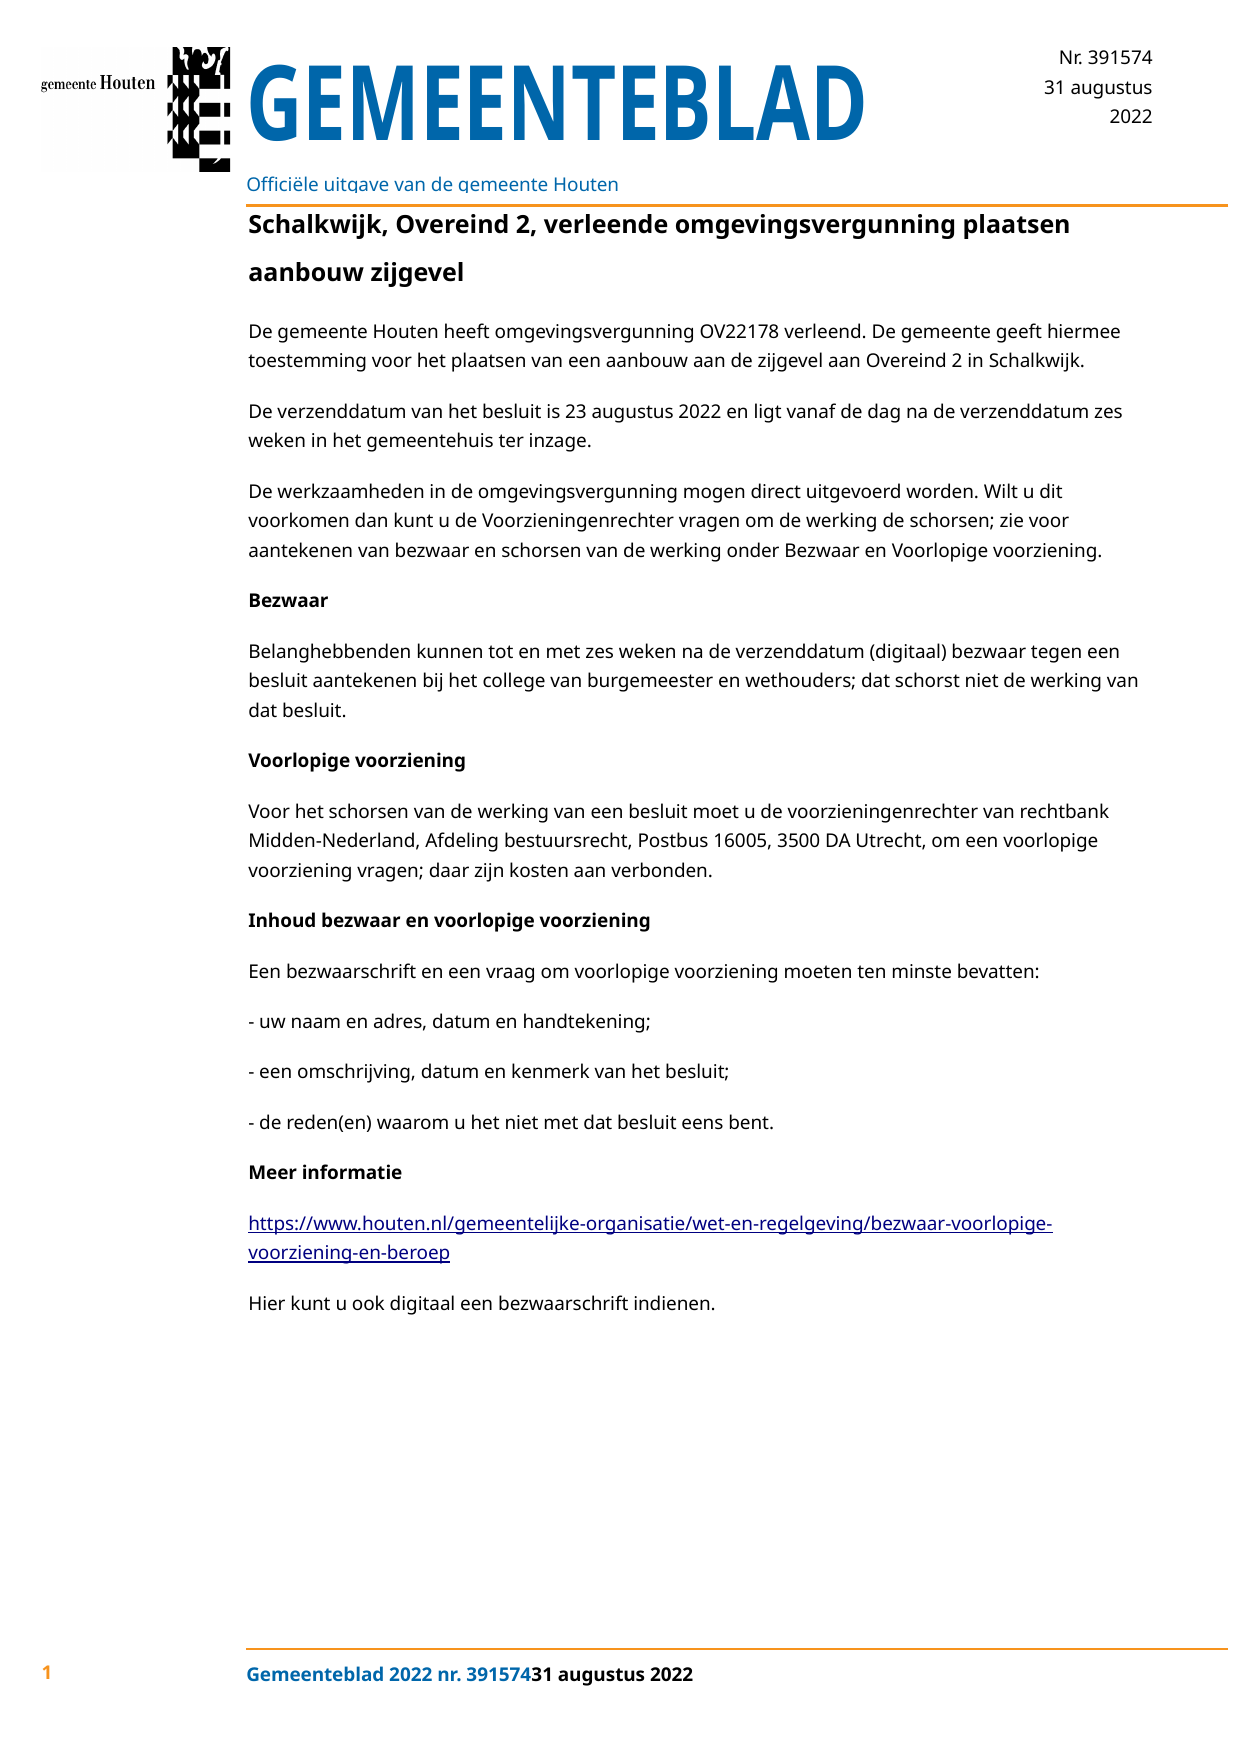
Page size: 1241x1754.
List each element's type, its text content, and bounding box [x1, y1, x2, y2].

text De gemeente Houten heeft omgevingsvergunning OV22178 verleend. De gemeente geeft hiermee toestemming voor het plaatsen van een aanbouw aan de zijgevel aan Overeind 2 in Schalkwijk. [248, 318, 1152, 373]
text Bezwaar [248, 587, 1152, 613]
text Inhoud bezwaar en voorlopige voorziening [248, 907, 1152, 933]
text Hier kunt u ook digitaal een bezwaarschrift indienen. [248, 1290, 1152, 1316]
text Voor het schorsen van de werking van een besluit moet u de voorzieningenrechter van rechtbank Midden-Nederland, Afdeling bestuursrecht, Postbus 16005, 3500 DA Utrecht, om een voorlopige voorziening vragen; daar zijn kosten aan verbonden. [248, 798, 1152, 883]
picture [41, 47, 231, 172]
text https://www.houten.nl/gemeentelijke-organisatie/wet-en-regelgeving/bezwaar-voorlopige-voorziening-en-beroep [248, 1210, 1152, 1265]
text Een bezwaarschrift en een vraag om voorlopige voorziening moeten ten minste bevatten: [248, 958, 1152, 984]
text - een omschrijving, datum en kenmerk van het besluit; [248, 1059, 1152, 1084]
text Belanghebbenden kunnen tot en met zes weken na de verzenddatum (digitaal) bezwaar tegen een besluit aantekenen bij het college van burgemeester en wethouders; dat schorst niet de werking van dat besluit. [248, 638, 1152, 723]
text De verzenddatum van het besluit is 23 augustus 2022 en ligt vanaf de dag na de verzenddatum zes weken in het gemeentehuis ter inzage. [248, 398, 1152, 453]
text De werkzaamheden in de omgevingsvergunning mogen direct uitgevoerd worden. Wilt u dit voorkomen dan kunt u de Voorzieningenrechter vragen om de werking de schorsen; zie voor aantekenen van bezwaar en schorsen van de werking onder Bezwaar en Voorlopige voorziening. [248, 478, 1152, 563]
text - de reden(en) waarom u het niet met dat besluit eens bent. [248, 1109, 1152, 1135]
text Schalkwijk, Overeind 2, verleende omgevingsvergunning plaatsen aanbouw zijgevel [248, 207, 1152, 288]
text Meer informatie [248, 1159, 1152, 1185]
text - uw naam en adres, datum en handtekening; [248, 1008, 1152, 1034]
text Voorlopige voorziening [248, 747, 1152, 773]
